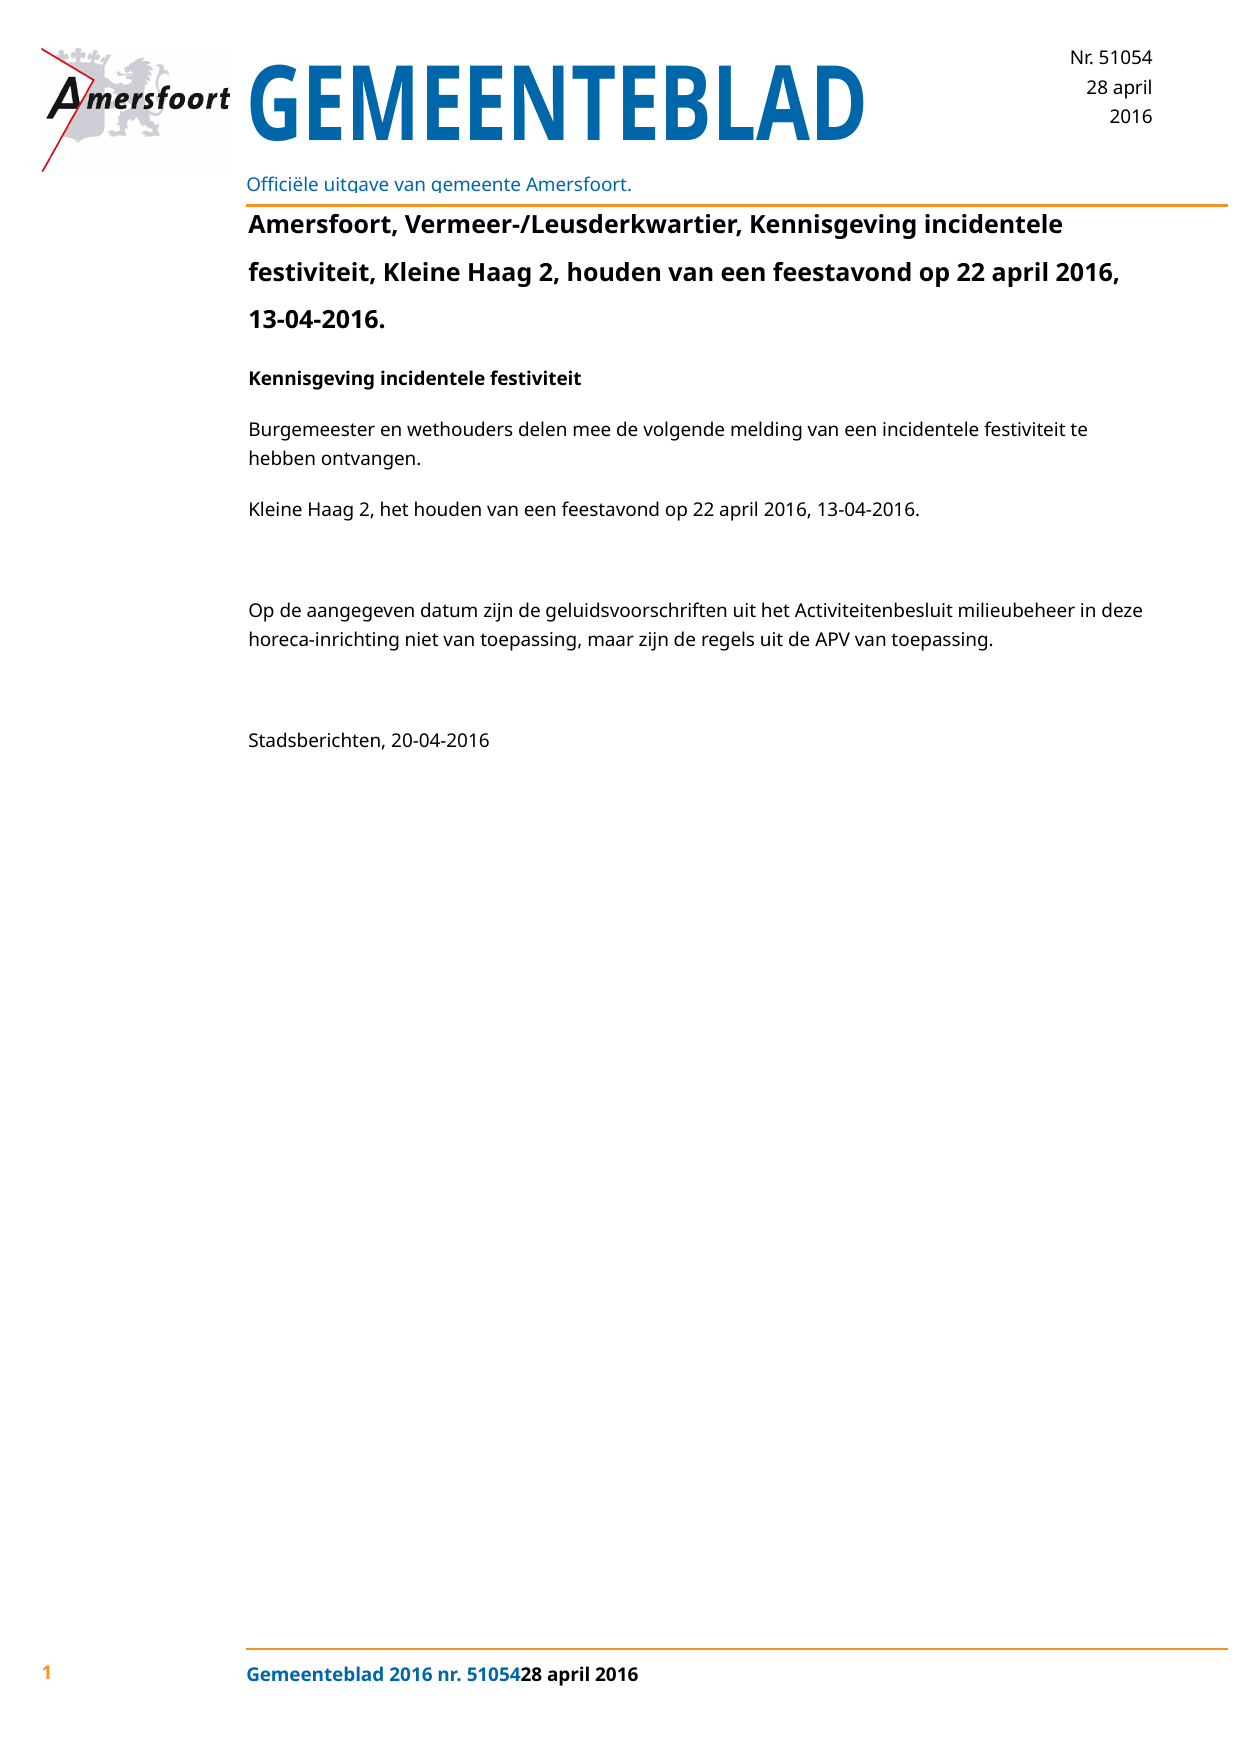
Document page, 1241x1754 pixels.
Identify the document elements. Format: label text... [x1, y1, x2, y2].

text Stadsberichten, 20-04-2016 [248, 727, 1152, 753]
text Burgemeester en wethouders delen mee de volgende melding van een incidentele festiviteit te hebben ontvangen. [248, 416, 1152, 471]
picture [41, 47, 231, 172]
text Amersfoort, Vermeer-/Leusderkwartier, Kennisgeving incidentele festiviteit, Kleine Haag 2, houden van een feestavond op 22 april 2016, 13-04-2016. [248, 207, 1152, 336]
text Kennisgeving incidentele festiviteit [248, 366, 1152, 391]
text Op de aangegeven datum zijn de geluidsvoorschriften uit het Activiteitenbesluit milieubeheer in deze horeca-inrichting niet van toepassing, maar zijn de regels uit de APV van toepassing. [248, 597, 1152, 652]
text Kleine Haag 2, het houden van een feestavond op 22 april 2016, 13-04-2016. [248, 496, 1152, 522]
